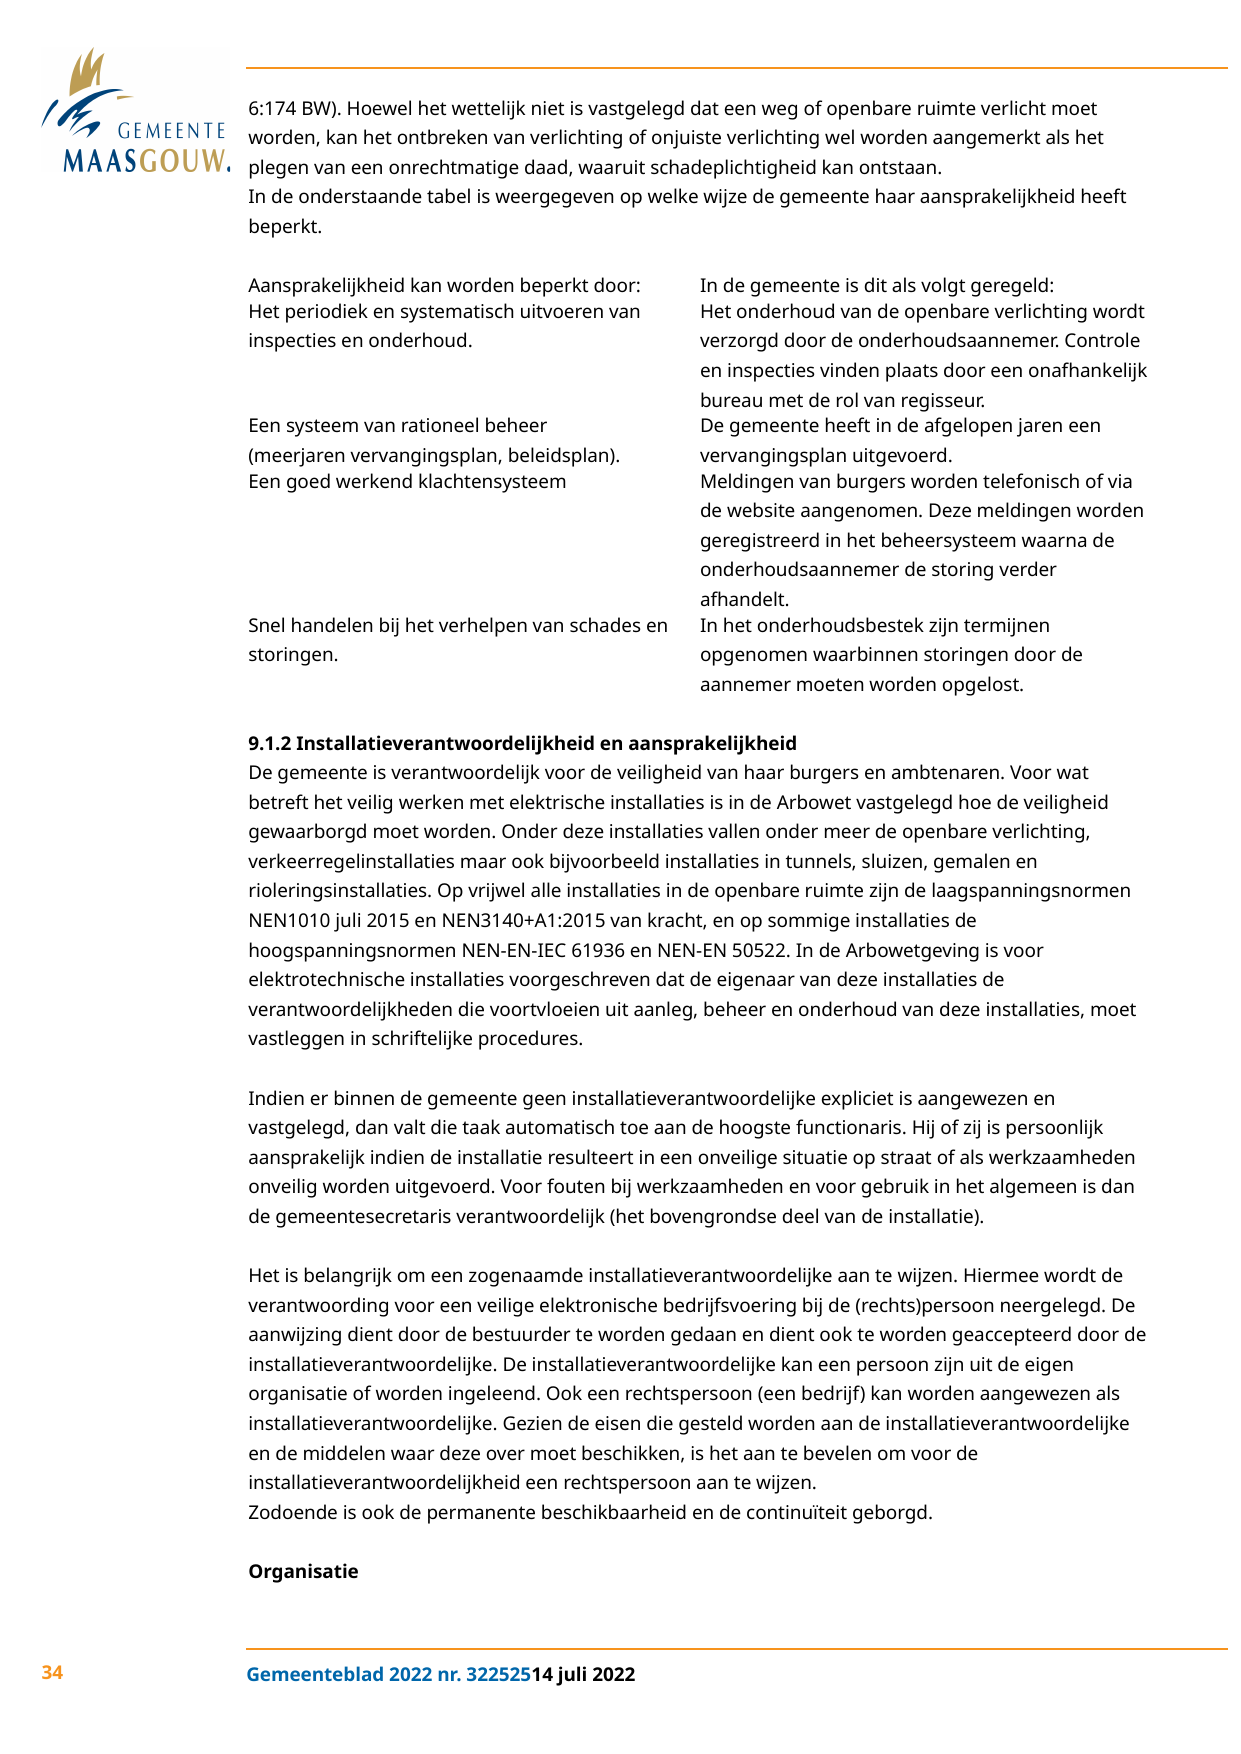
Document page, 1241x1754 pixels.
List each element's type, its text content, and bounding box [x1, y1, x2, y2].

table_cell Het periodiek en systematisch uitvoeren van inspecties en onderhoud. [248, 298, 700, 413]
table_cell Een goed werkend klachtensysteem [248, 468, 700, 612]
table_cell Het onderhoud van de openbare verlichting wordt verzorgd door de onderhoudsaannemer. Controle en inspecties vinden plaats door een onafhankelijk bureau met de rol van regisseur. [700, 298, 1152, 413]
picture [41, 47, 231, 172]
table_cell Meldingen van burgers worden telefonisch of via de website aangenomen. Deze meldingen worden geregistreerd in het beheersysteem waarna de onderhoudsaannemer de storing verder afhandelt. [700, 468, 1152, 612]
text Indien er binnen de gemeente geen installatieverantwoordelijke expliciet is aangewezen en vastgelegd, dan valt die taak automatisch toe aan de hoogste functionaris. Hij of zij is persoonlijk aansprakelijk indien de installatie resulteert in een onveilige situatie op straat of als werkzaamheden onveilig worden uitgevoerd. Voor fouten bij werkzaamheden en voor gebruik in het algemeen is dan de gemeentesecretaris verantwoordelijk (het bovengrondse deel van de installatie). [248, 1085, 1152, 1229]
text Zodoende is ook de permanente beschikbaarheid en de continuïteit geborgd. [248, 1499, 1152, 1524]
text Het is belangrijk om een zogenaamde installatieverantwoordelijke aan te wijzen. Hiermee wordt de verantwoording voor een veilige elektronische bedrijfsvoering bij de (rechts)persoon neergelegd. De aanwijzing dient door de bestuurder te worden gedaan en dient ook te worden geaccepteerd door de installatieverantwoordelijke. De installatieverantwoordelijke kan een persoon zijn uit de eigen organisatie of worden ingeleend. Ook een rechtspersoon (een bedrijf) kan worden aangewezen als installatieverantwoordelijke. Gezien de eisen die gesteld worden aan de installatieverantwoordelijke en de middelen waar deze over moet beschikken, is het aan te bevelen om voor de installatieverantwoordelijkheid een rechtspersoon aan te wijzen. [248, 1262, 1152, 1495]
table_header In de gemeente is dit als volgt geregeld: [700, 273, 1152, 298]
table_cell Een systeem van rationeel beheer (meerjaren vervangingsplan, beleidsplan). [248, 413, 700, 468]
text In de onderstaande tabel is weergegeven op welke wijze de gemeente haar aansprakelijkheid heeft beperkt. [248, 183, 1152, 239]
table_header Aansprakelijkheid kan worden beperkt door: [248, 273, 700, 298]
text 9.1.2 Installatieverantwoordelijkheid en aansprakelijkheid [248, 730, 1152, 755]
text 6:174 BW). Hoewel het wettelijk niet is vastgelegd dat een weg of openbare ruimte verlicht moet worden, kan het ontbreken van verlichting of onjuiste verlichting wel worden aangemerkt als het plegen van een onrechtmatige daad, waaruit schadeplichtigheid kan ontstaan. [248, 95, 1152, 180]
table_cell Snel handelen bij het verhelpen van schades en storingen. [248, 612, 700, 697]
table_cell De gemeente heeft in de afgelopen jaren een vervangingsplan uitgevoerd. [700, 413, 1152, 468]
text Organisatie [248, 1558, 1152, 1584]
text De gemeente is verantwoordelijk voor de veiligheid van haar burgers en ambtenaren. Voor wat betreft het veilig werken met elektrische installaties is in de Arbowet vastgelegd hoe de veiligheid gewaarborgd moet worden. Onder deze installaties vallen onder meer de openbare verlichting, verkeerregelinstallaties maar ook bijvoorbeeld installaties in tunnels, sluizen, gemalen en rioleringsinstallaties. Op vrijwel alle installaties in de openbare ruimte zijn de laagspanningsnormen NEN1010 juli 2015 en NEN3140+A1:2015 van kracht, en op sommige installaties de hoogspanningsnormen NEN-EN-IEC 61936 en NEN-EN 50522. In de Arbowetgeving is voor elektrotechnische installaties voorgeschreven dat de eigenaar van deze installaties de verantwoordelijkheden die voortvloeien uit aanleg, beheer en onderhoud van deze installaties, moet vastleggen in schriftelijke procedures. [248, 759, 1152, 1051]
table_cell In het onderhoudsbestek zijn termijnen opgenomen waarbinnen storingen door de aannemer moeten worden opgelost. [700, 612, 1152, 697]
